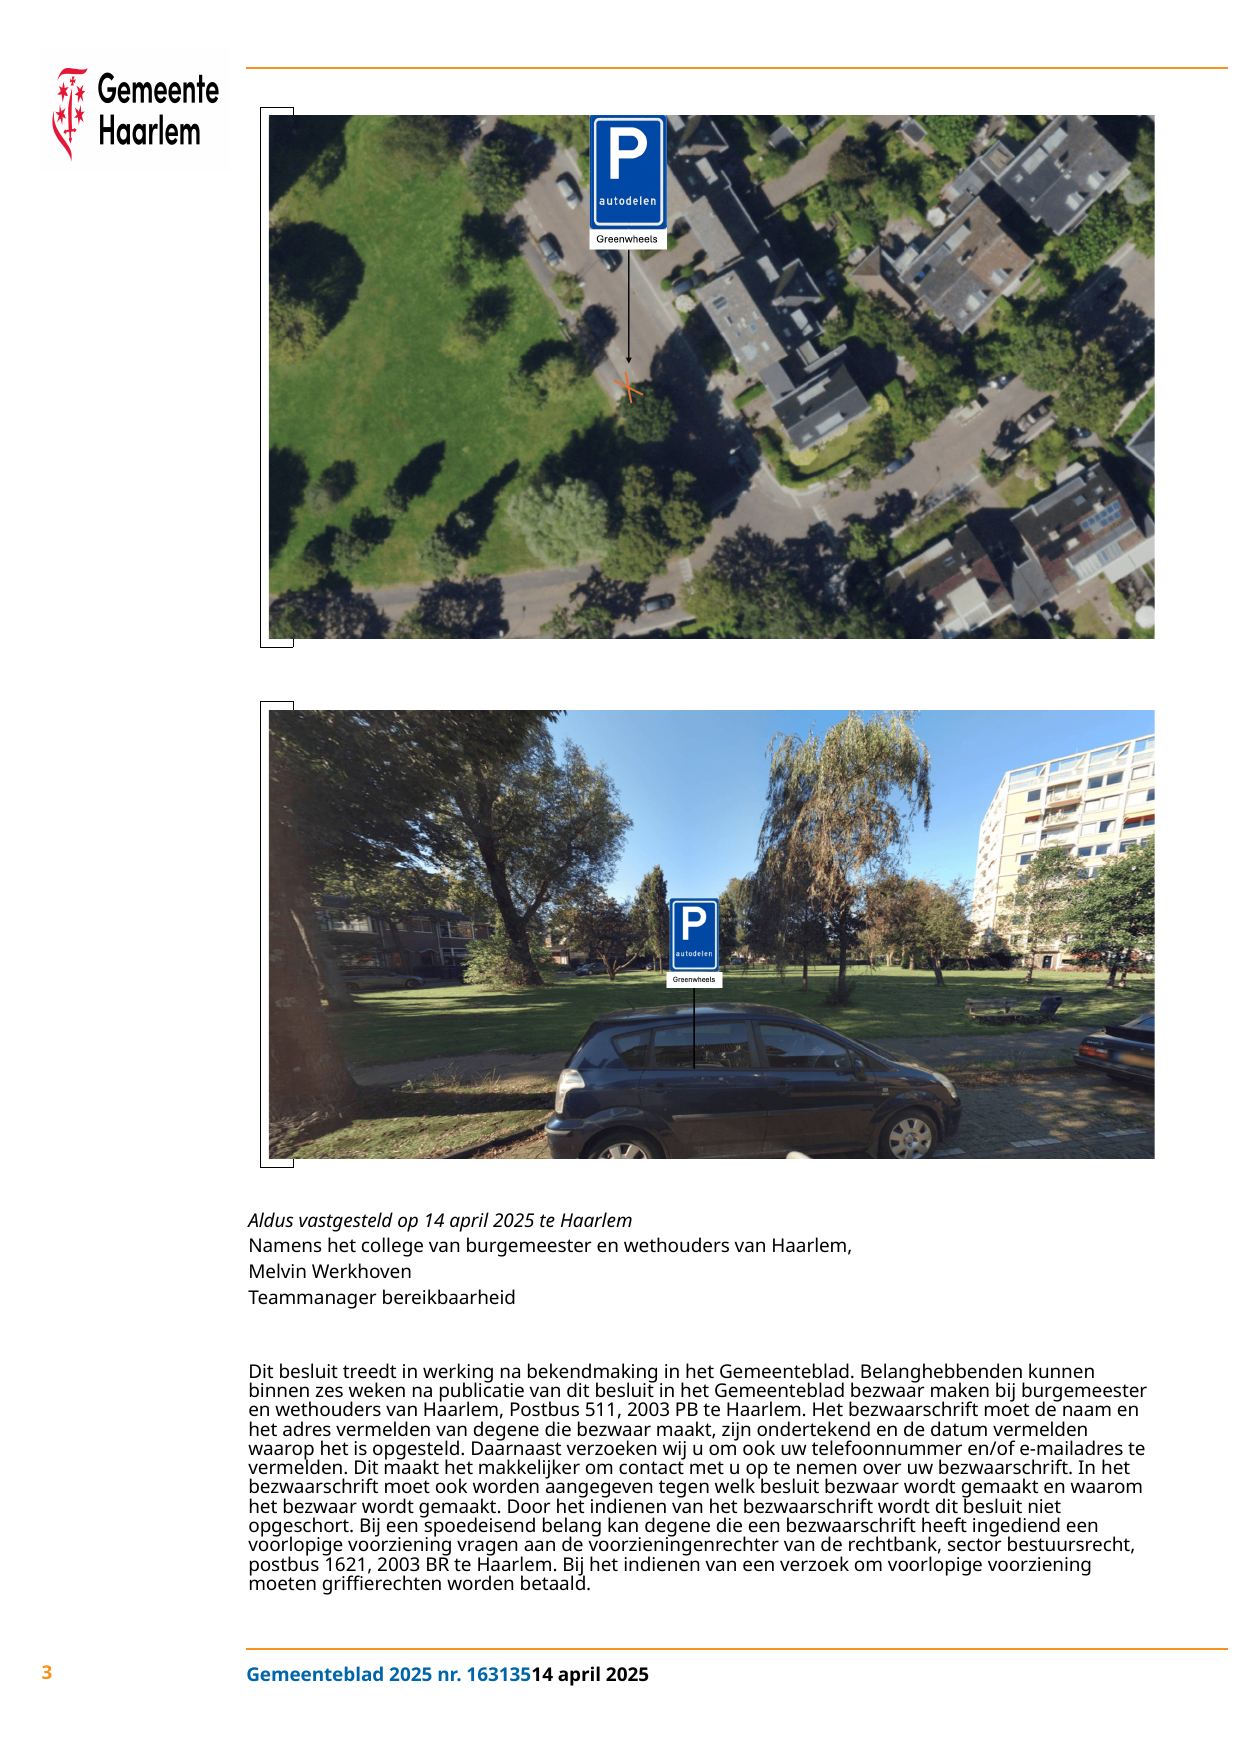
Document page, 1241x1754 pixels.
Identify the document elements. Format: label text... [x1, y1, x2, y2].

text Teammanager bereikbaarheid [248, 1284, 1152, 1310]
text Melvin Werkhoven [248, 1258, 1152, 1284]
text Dit besluit treedt in werking na bekendmaking in het Gemeenteblad. Belanghebbenden kunnen binnen zes weken na publicatie van dit besluit in het Gemeenteblad bezwaar maken bij burgemeester en wethouders van Haarlem, Postbus 511, 2003 PB te Haarlem. Het bezwaarschrift moet de naam en het adres vermelden van degene die bezwaar maakt, zijn ondertekend en de datum vermelden waarop het is opgesteld. Daarnaast verzoeken wij u om ook uw telefoonnummer en/of e-mailadres te vermelden. Dit maakt het makkelijker om contact met u op te nemen over uw bezwaarschrift. In het bezwaarschrift moet ook worden aangegeven tegen welk besluit bezwaar wordt gemaakt en waarom het bezwaar wordt gemaakt. Door het indienen van het bezwaarschrift wordt dit besluit niet opgeschort. Bij een spoedeisend belang kan degene die een bezwaarschrift heeft ingediend een voorlopige voorziening vragen aan de voorzieningenrechter van de rechtbank, sector bestuursrecht, postbus 1621, 2003 BR te Haarlem. Bij het indienen van een verzoek om voorlopige voorziening moeten griffierechten worden betaald. [248, 1363, 1152, 1594]
picture [268, 115, 1155, 639]
text Namens het college van burgemeester en wethouders van Haarlem, [248, 1233, 1152, 1258]
picture [268, 710, 1155, 1159]
picture [41, 47, 231, 172]
text Aldus vastgesteld op 14 april 2025 te Haarlem [248, 1207, 1152, 1233]
